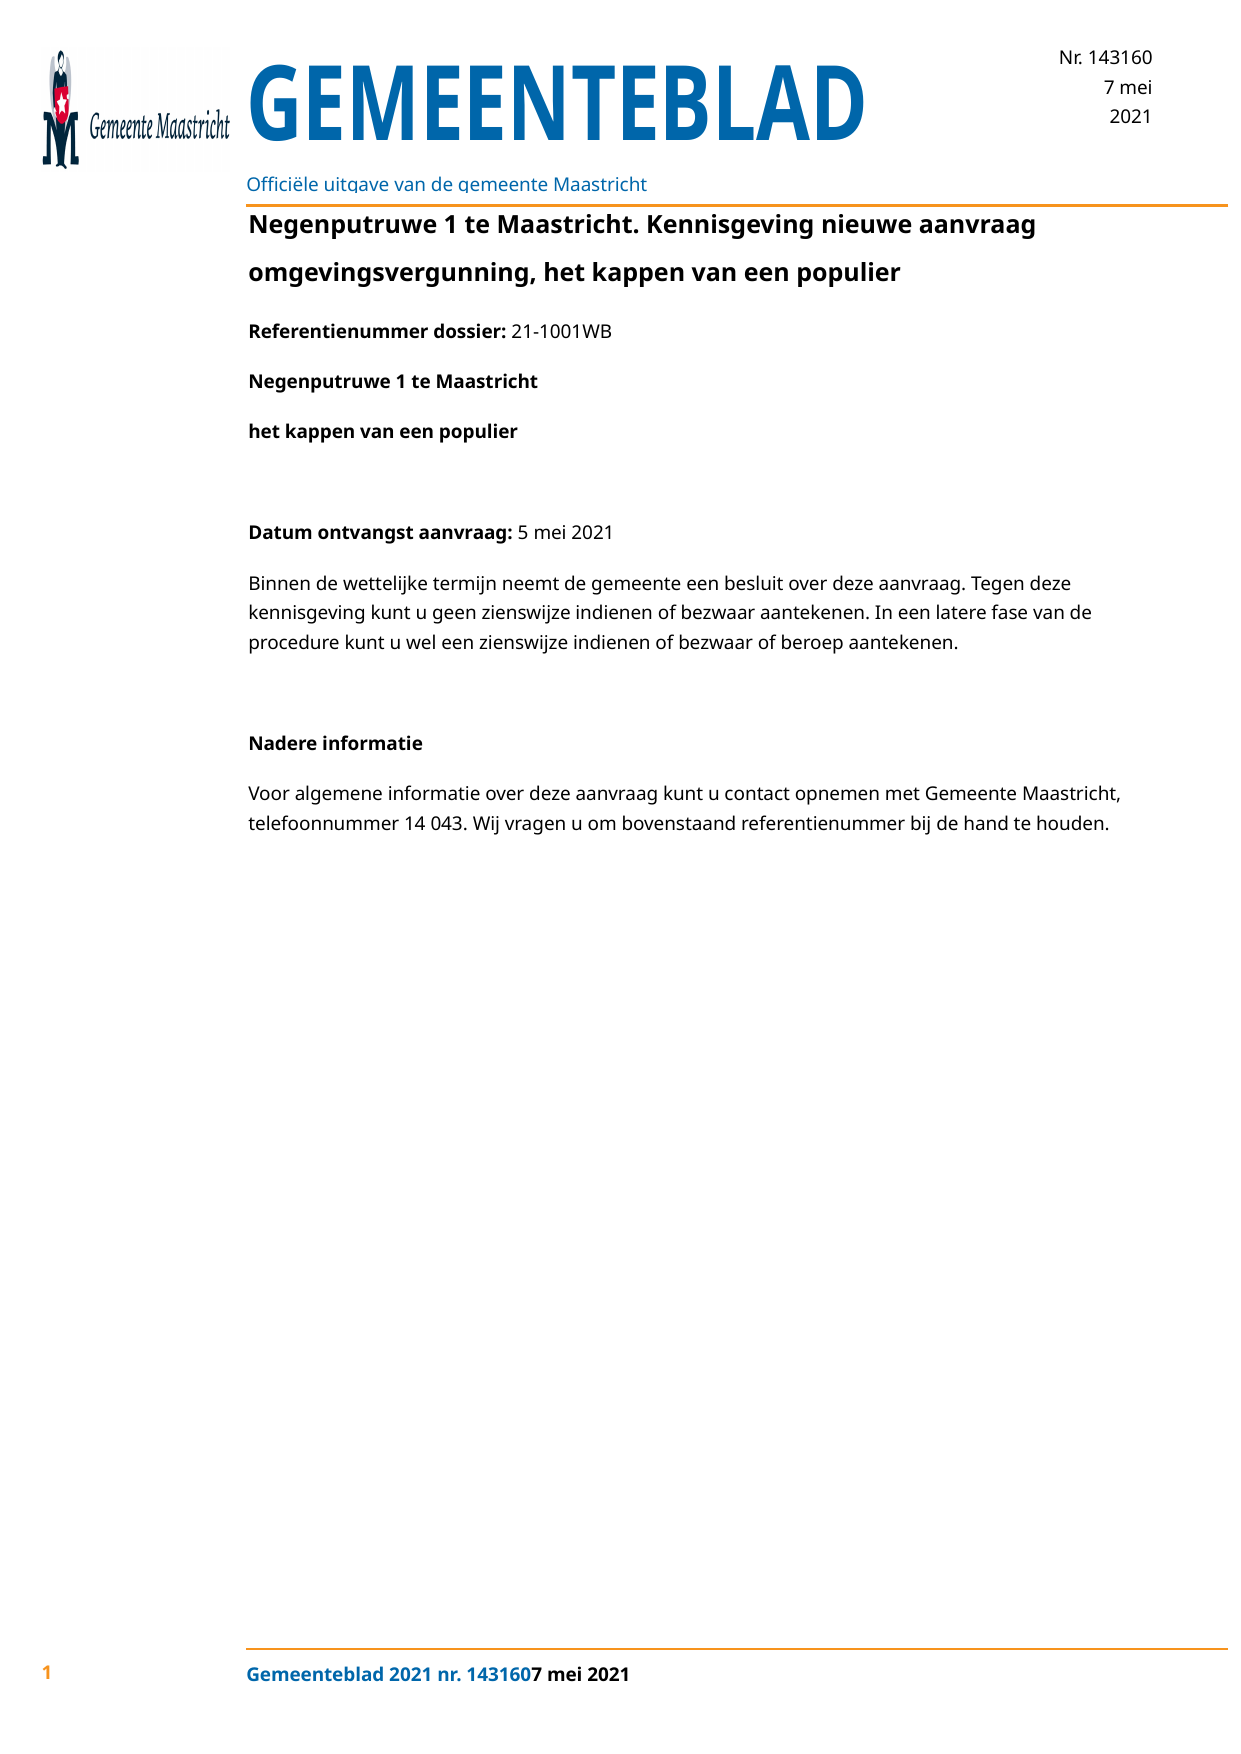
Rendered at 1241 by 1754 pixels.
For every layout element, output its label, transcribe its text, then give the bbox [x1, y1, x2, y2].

text Referentienummer dossier: 21-1001WB [248, 318, 1152, 344]
text Voor algemene informatie over deze aanvraag kunt u contact opnemen met Gemeente Maastricht, telefoonnummer 14 043. Wij vragen u om bovenstaand referentienummer bij de hand te houden. [248, 780, 1152, 836]
text Datum ontvangst aanvraag: 5 mei 2021 [248, 519, 1152, 545]
text het kappen van een populier [248, 419, 1152, 444]
text Negenputruwe 1 te Maastricht. Kennisgeving nieuwe aanvraag omgevingsvergunning, het kappen van een populier [248, 207, 1152, 288]
picture [41, 47, 231, 172]
text Nadere informatie [248, 730, 1152, 756]
text Binnen de wettelijke termijn neemt de gemeente een besluit over deze aanvraag. Tegen deze kennisgeving kunt u geen zienswijze indienen of bezwaar aantekenen. In een latere fase van de procedure kunt u wel een zienswijze indienen of bezwaar of beroep aantekenen. [248, 570, 1152, 655]
text Negenputruwe 1 te Maastricht [248, 368, 1152, 394]
